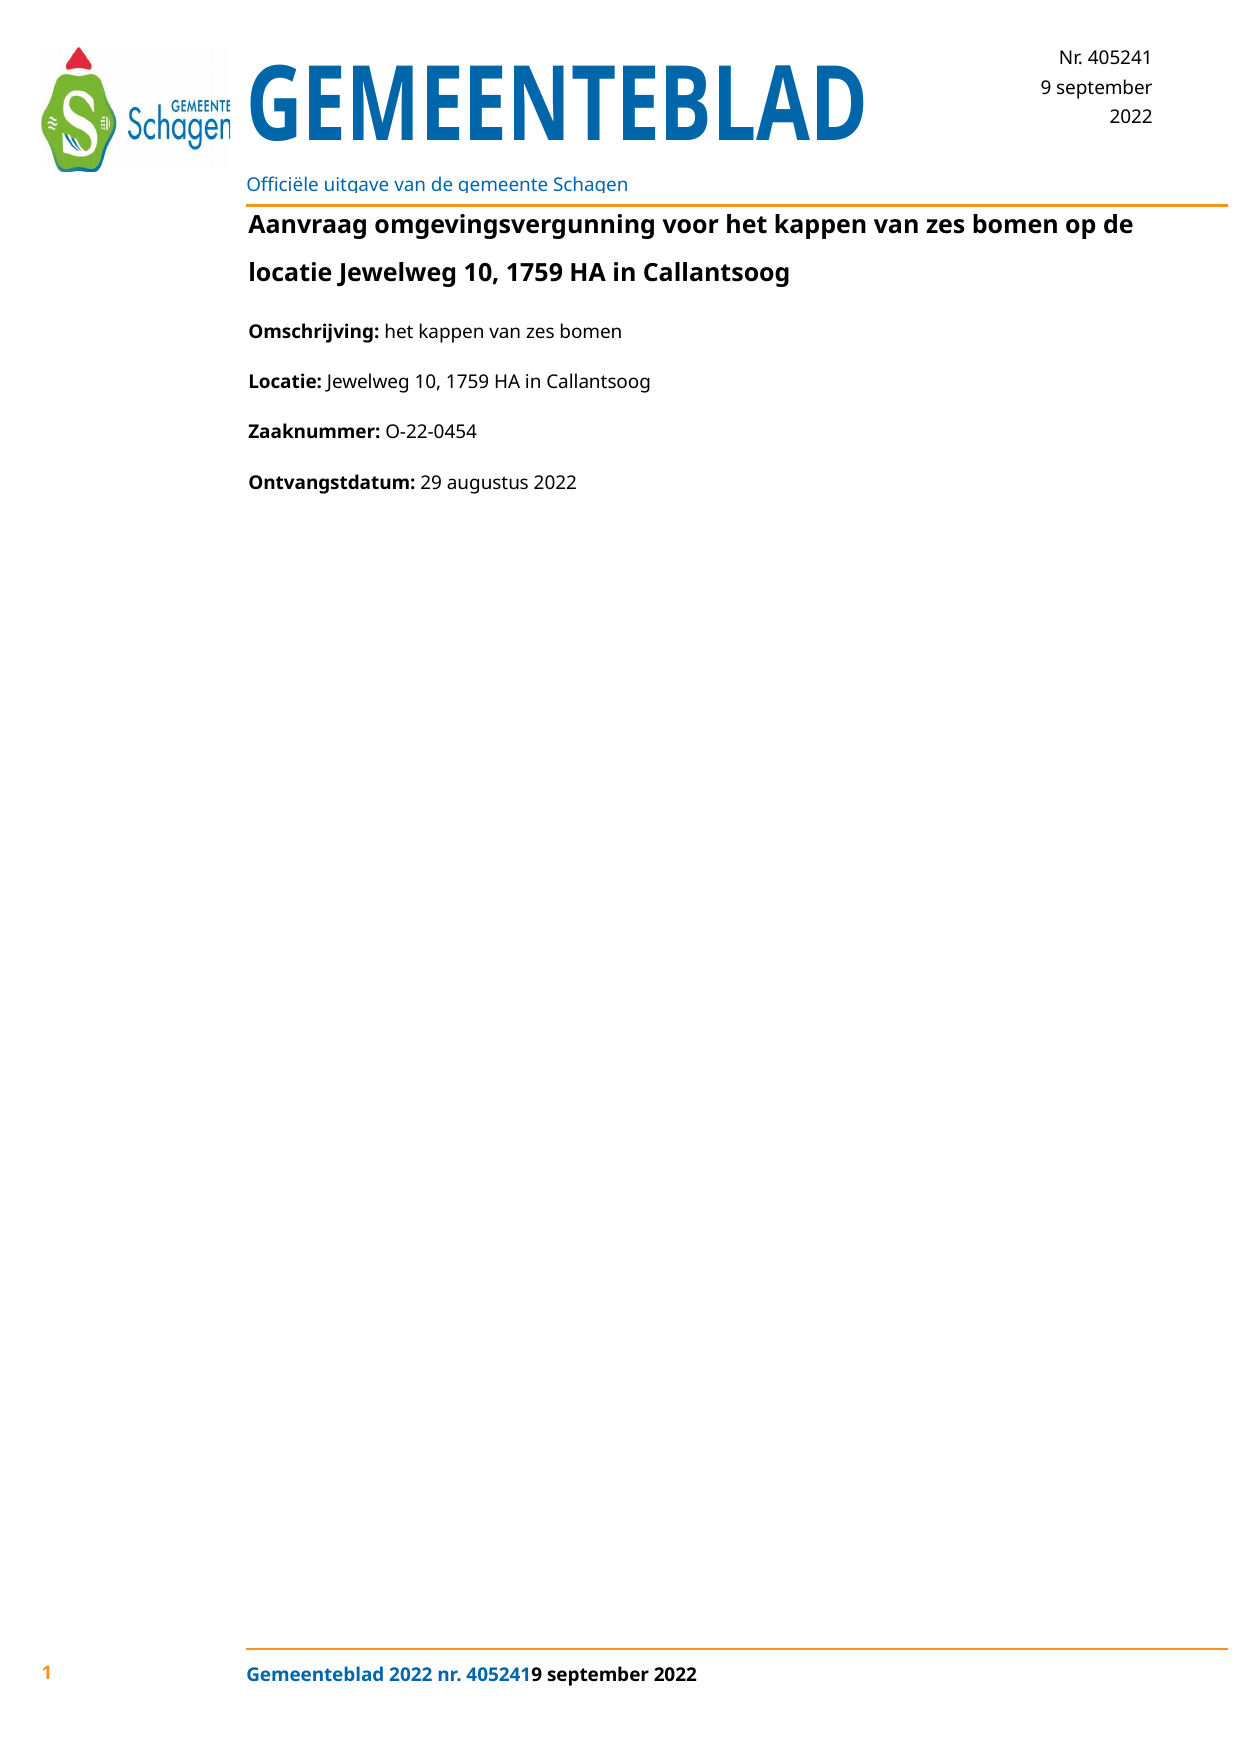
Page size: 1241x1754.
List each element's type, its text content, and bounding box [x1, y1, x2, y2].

text Locatie: Jewelweg 10, 1759 HA in Callantsoog [248, 368, 1152, 394]
picture [41, 47, 231, 172]
text Aanvraag omgevingsvergunning voor het kappen van zes bomen op de locatie Jewelweg 10, 1759 HA in Callantsoog [248, 207, 1152, 288]
text Ontvangstdatum: 29 augustus 2022 [248, 469, 1152, 495]
text Omschrijving: het kappen van zes bomen [248, 318, 1152, 344]
text Zaaknummer: O-22-0454 [248, 419, 1152, 444]
